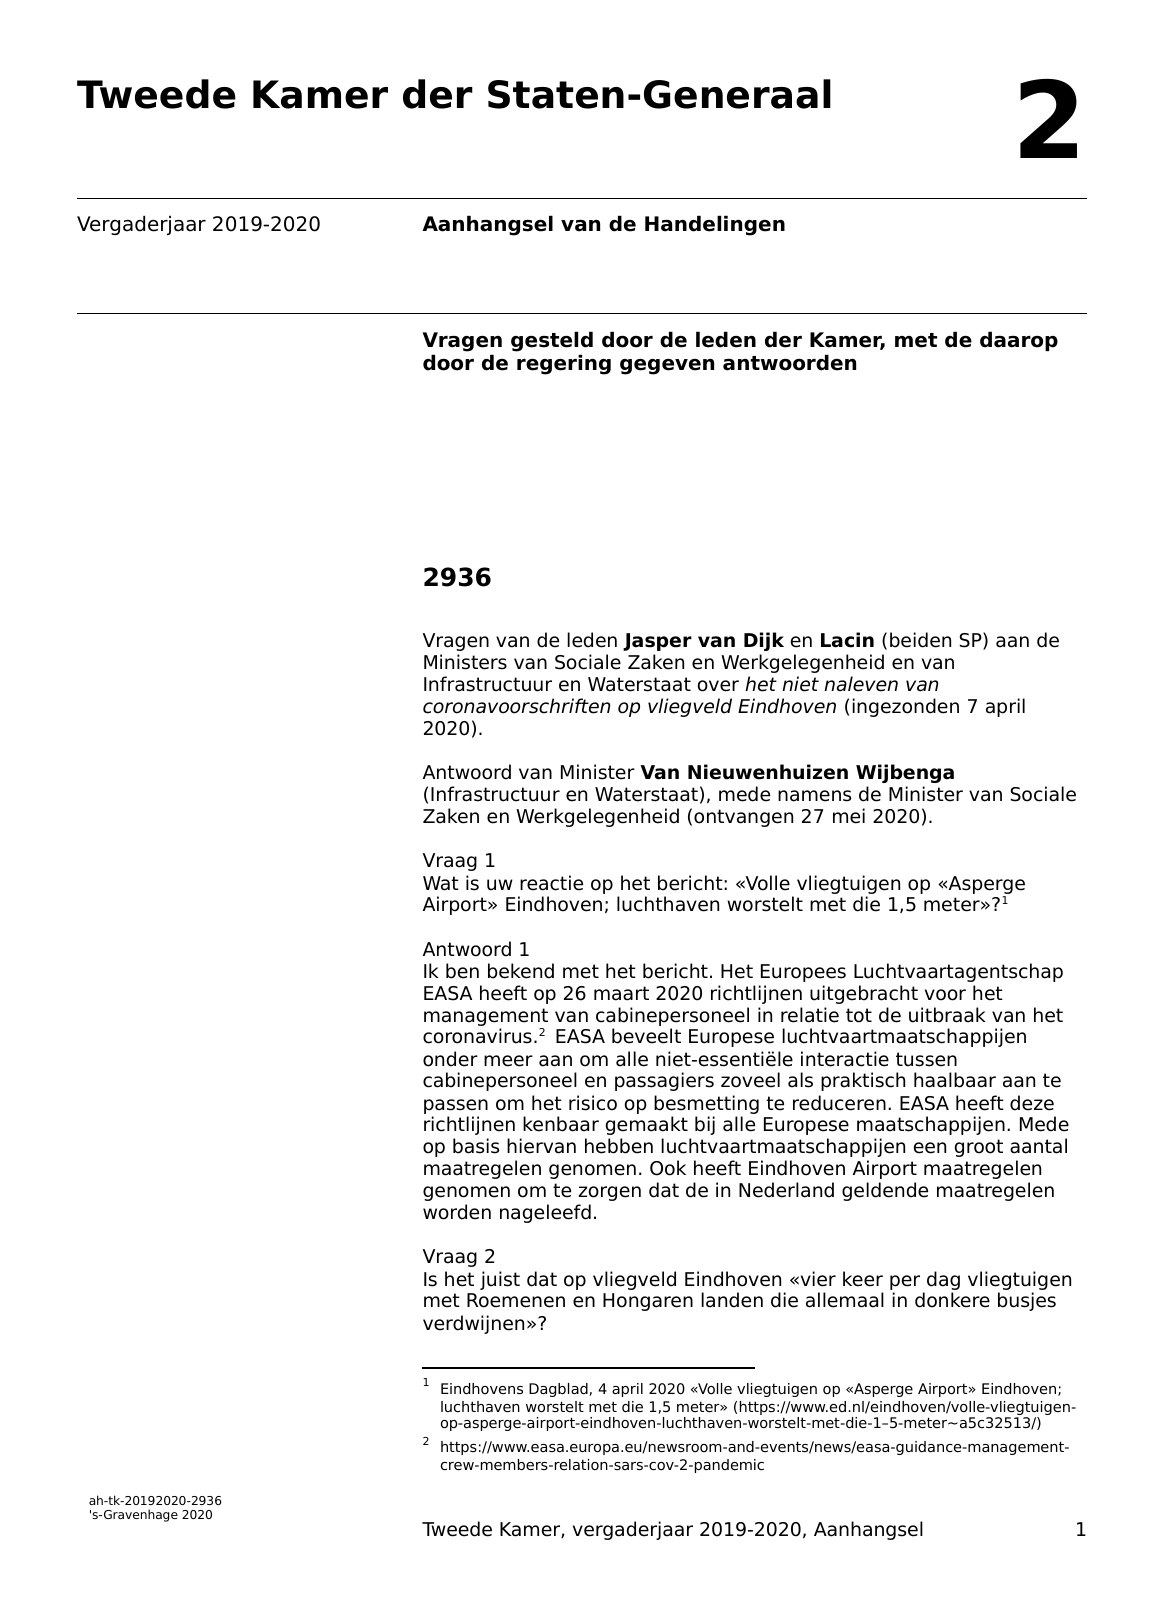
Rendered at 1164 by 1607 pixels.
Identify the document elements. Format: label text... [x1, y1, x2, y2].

text Antwoord van Minister Van Nieuwenhuizen Wijbenga (Infrastructuur en Waterstaat), mede namens de Minister van Sociale Zaken en Werkgelegenheid (ontvangen 27 mei 2020). [422, 762, 1087, 828]
text 's-Gravenhage 2020 [88, 1508, 323, 1522]
text Antwoord 1 [422, 938, 1087, 961]
table_cell Vergaderjaar 2019-2020 [77, 199, 422, 313]
text Ik ben bekend met het bericht. Het Europees Luchtvaartagentschap EASA heeft op 26 maart 2020 richtlijnen uitgebracht voor het management van cabinepersoneel in relatie tot de uitbraak van het coronavirus. EASA beveelt Europese luchtvaartmaatschappijen onder meer aan om alle niet-essentiële interactie tussen cabinepersoneel en passagiers zoveel als praktisch haalbaar aan te passen om het risico op besmetting te reduceren. EASA heeft deze richtlijnen kenbaar gemaakt bij alle Europese maatschappijen. Mede op basis hiervan hebben luchtvaartmaatschappijen een groot aantal maatregelen genomen. Ook heeft Eindhoven Airport maatregelen genomen om te zorgen dat de in Nederland geldende maatregelen worden nageleefd. [422, 961, 1087, 1224]
text Is het juist dat op vliegveld Eindhoven «vier keer per dag vliegtuigen met Roemenen en Hongaren landen die allemaal in donkere busjes verdwijnen»? [422, 1268, 1087, 1334]
table_cell Vragen gesteld door de leden der Kamer, met de daarop door de regering gegeven antwoorden [422, 314, 1087, 375]
text Eindhovens Dagblad, 4 april 2020 «Volle vliegtuigen op «Asperge Airport» Eindhoven; luchthaven worstelt met die 1,5 meter» (https://www.ed.nl/eindhoven/volle-vliegtuigen-op-asperge-airport-eindhoven-luchthaven-worstelt-met-die-1–5-meter~a5c32513/) [422, 1377, 1087, 1432]
text Vraag 2 [422, 1246, 1087, 1268]
text Vragen van de leden Jasper van Dijk en Lacin (beiden SP) aan de Ministers van Sociale Zaken en Werkgelegenheid en van Infrastructuur en Waterstaat over het niet naleven van coronavoorschriften op vliegveld Eindhoven (ingezonden 7 april 2020). [422, 630, 1087, 740]
table_cell Aanhangsel van de Handelingen [422, 199, 1087, 313]
text Wat is uw reactie op het bericht: «Volle vliegtuigen op «Asperge Airport» Eindhoven; luchthaven worstelt met die 1,5 meter»? [422, 872, 1087, 916]
table_header 2 [886, 59, 1087, 198]
table_header Tweede Kamer der Staten-Generaal [77, 59, 886, 198]
text https://www.easa.europa.eu/newsroom-and-events/news/easa-guidance-management-crew-members-relation-sars-cov-2-pandemic [422, 1435, 1087, 1474]
text Vraag 1 [422, 850, 1087, 872]
table_cell [77, 314, 422, 375]
text 2936 [422, 563, 1087, 592]
text ah-tk-20192020-2936 [88, 1494, 323, 1508]
